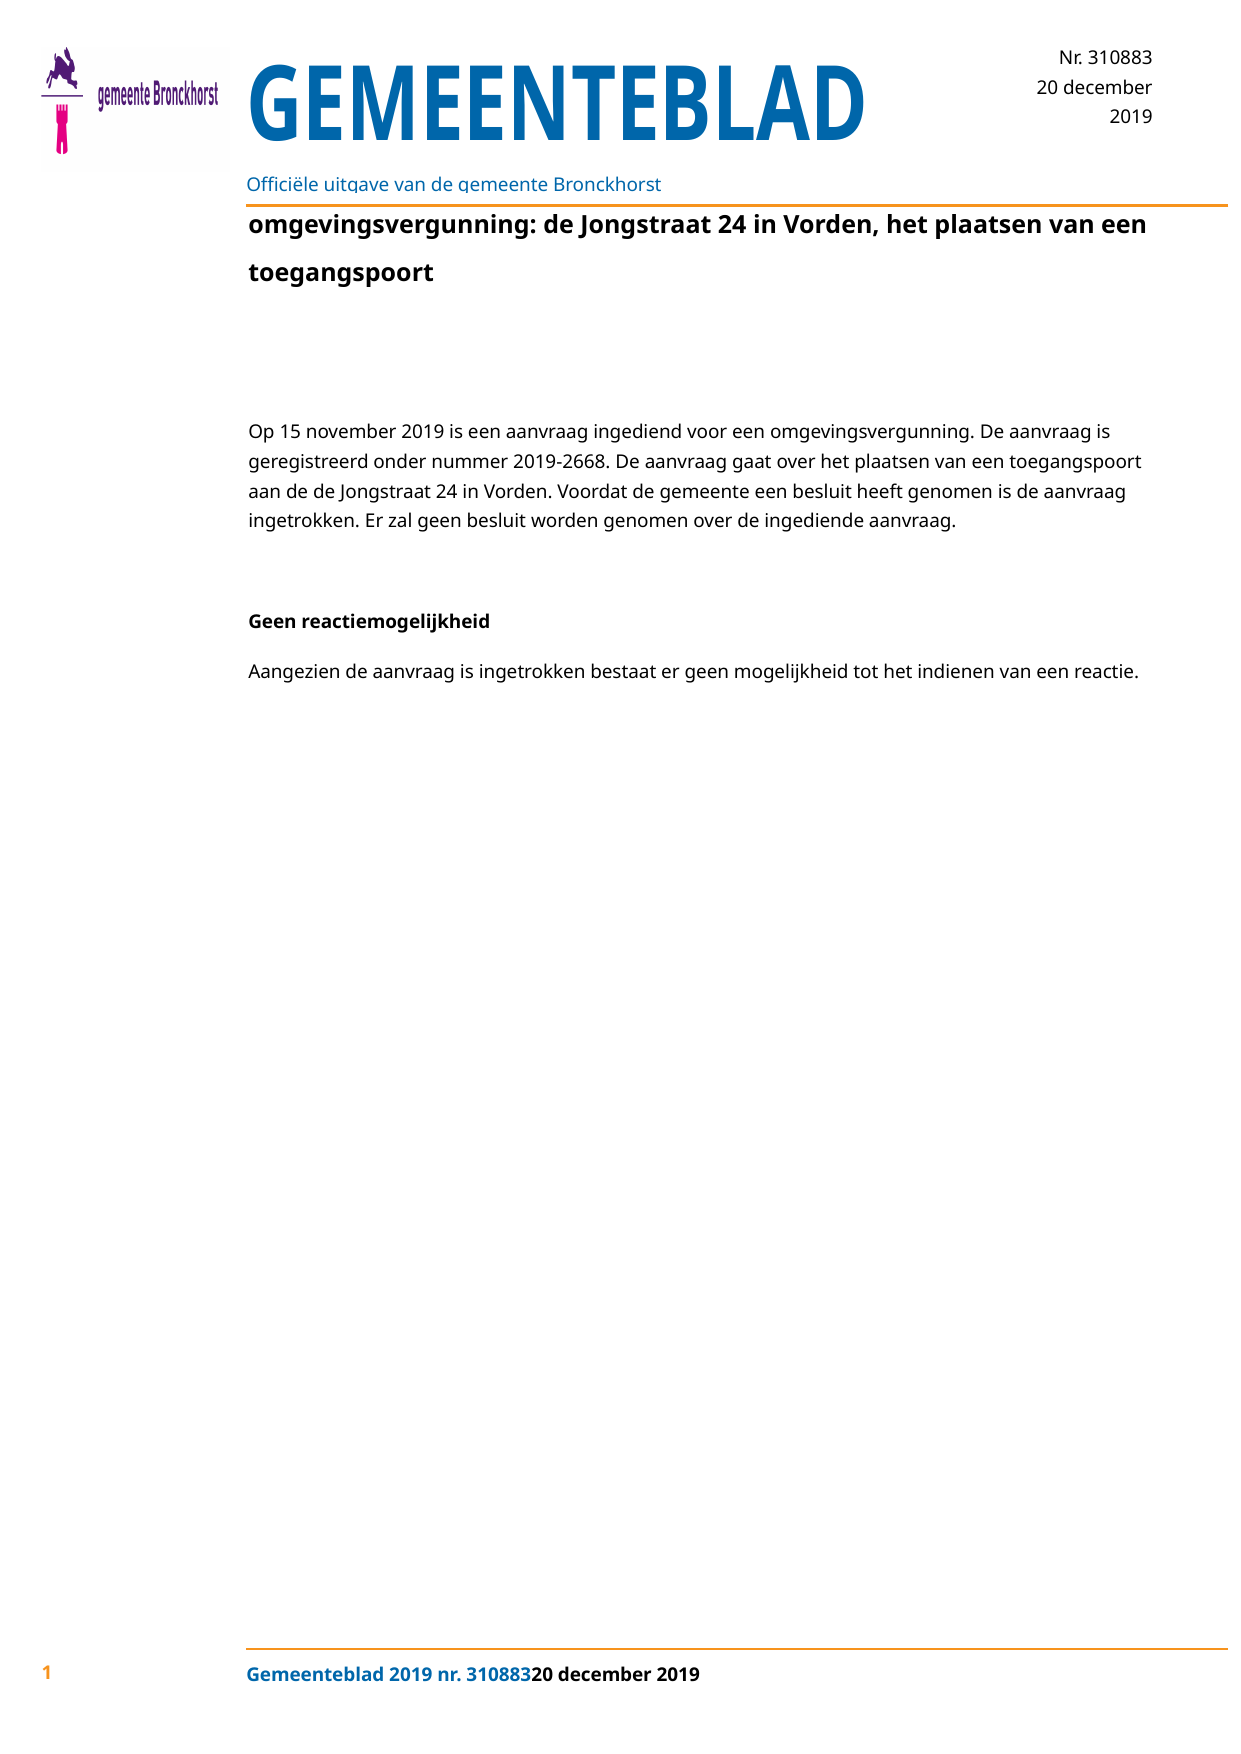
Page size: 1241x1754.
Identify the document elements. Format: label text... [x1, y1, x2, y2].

text Geen reactiemogelijkheid [248, 608, 1152, 634]
picture [41, 47, 231, 172]
text omgevingsvergunning: de Jongstraat 24 in Vorden, het plaatsen van een toegangspoort [248, 207, 1152, 288]
text Op 15 november 2019 is een aanvraag ingediend voor een omgevingsvergunning. De aanvraag is geregistreerd onder nummer 2019-2668. De aanvraag gaat over het plaatsen van een toegangspoort aan de de Jongstraat 24 in Vorden. Voordat de gemeente een besluit heeft genomen is de aanvraag ingetrokken. Er zal geen besluit worden genomen over de ingediende aanvraag. [248, 419, 1152, 533]
text Aangezien de aanvraag is ingetrokken bestaat er geen mogelijkheid tot het indienen van een reactie. [248, 659, 1152, 684]
